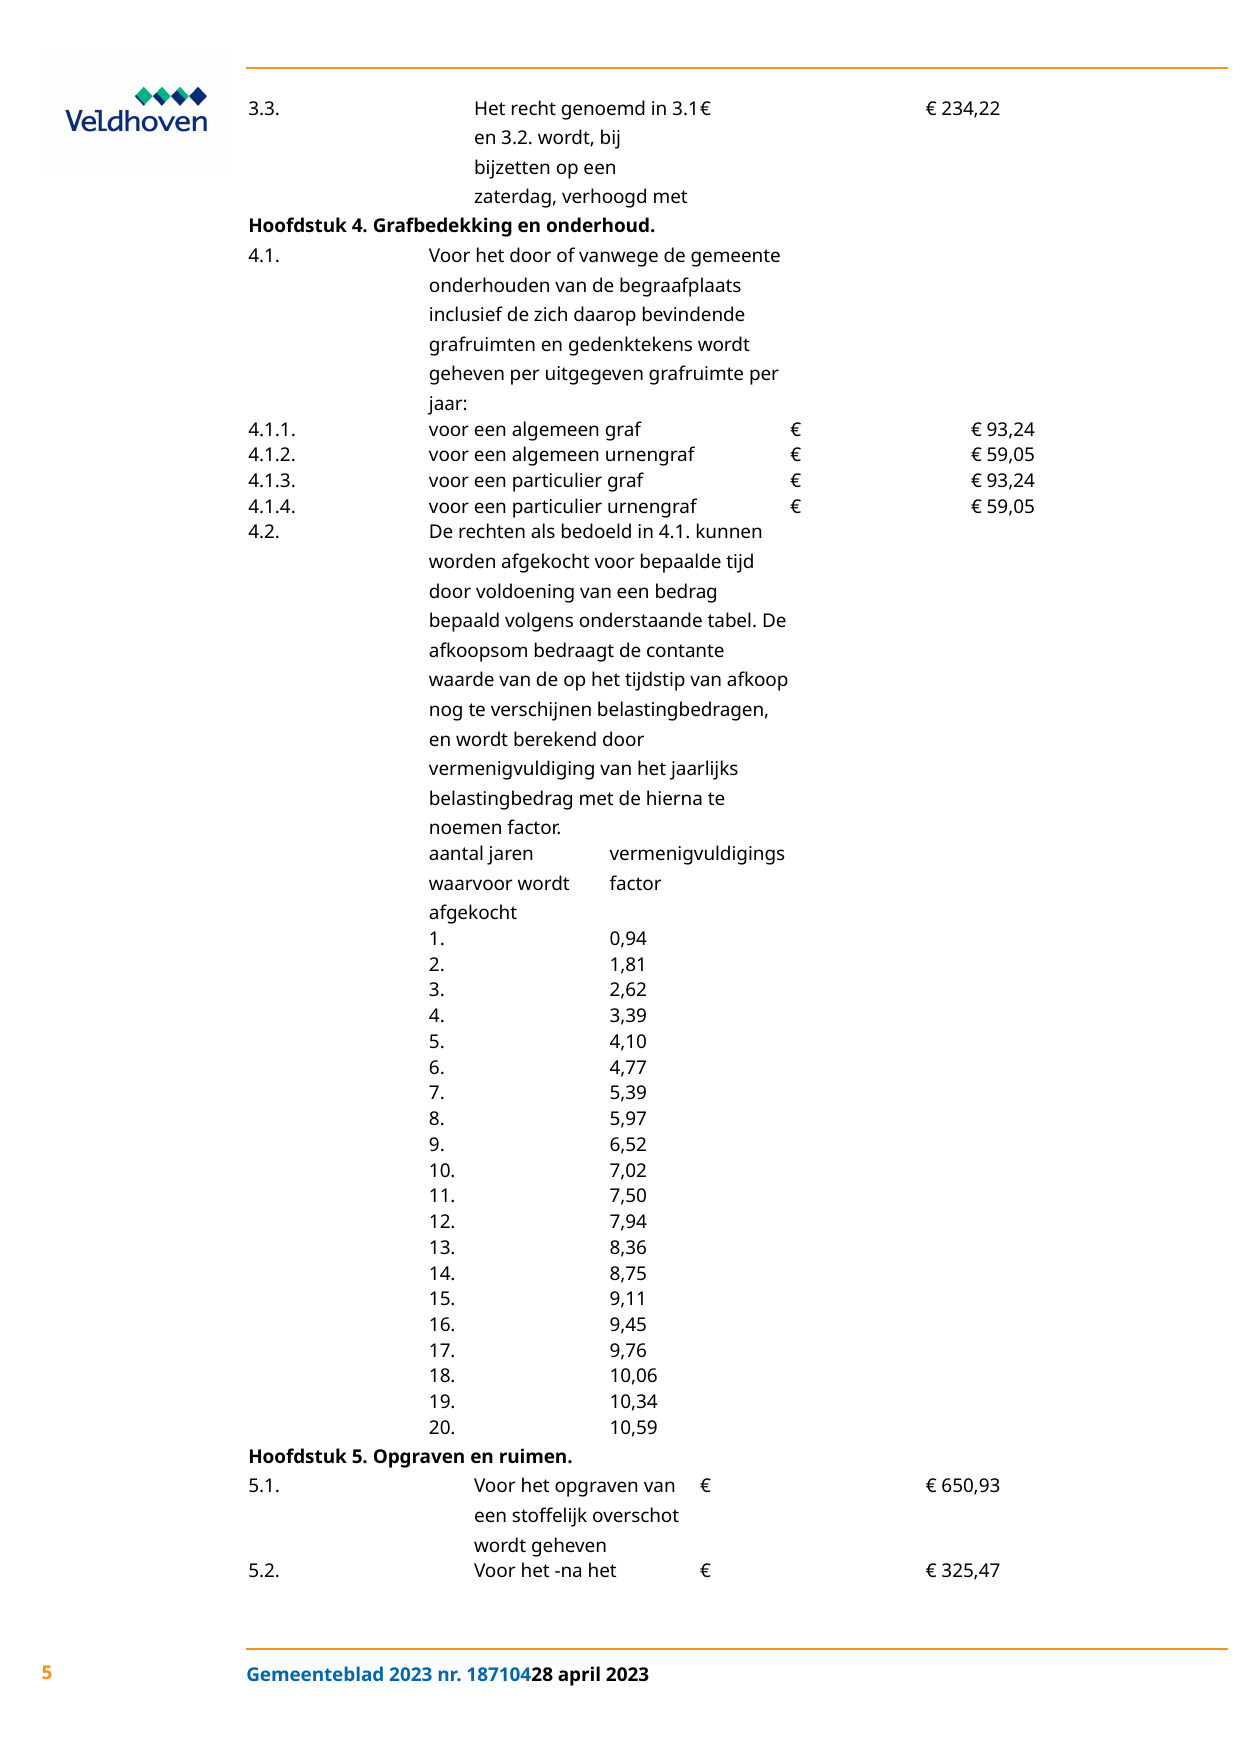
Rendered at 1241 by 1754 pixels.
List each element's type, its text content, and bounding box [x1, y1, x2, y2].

table_cell [248, 1003, 429, 1028]
table_cell [971, 1337, 1152, 1363]
table_cell [971, 840, 1152, 925]
table_cell [248, 1054, 429, 1079]
table_cell [248, 1208, 429, 1234]
table_cell voor een algemeen urnengraf [429, 442, 790, 467]
table_cell 7,02 [609, 1157, 790, 1182]
table_cell € [790, 493, 971, 519]
table_cell € [790, 416, 971, 442]
table_cell 10,06 [609, 1363, 790, 1388]
table_cell 8,75 [609, 1260, 790, 1285]
table_cell 7. [429, 1080, 609, 1105]
table_cell € 59,05 [971, 442, 1152, 467]
table_cell [971, 977, 1152, 1002]
table_header [790, 242, 971, 416]
table_cell € [700, 95, 926, 209]
table_cell [790, 1105, 971, 1131]
table_cell 17. [429, 1337, 609, 1363]
table_cell [971, 1183, 1152, 1208]
table_cell 6,52 [609, 1131, 790, 1157]
table_cell [790, 1388, 971, 1414]
table_cell [971, 1080, 1152, 1105]
table_cell [248, 1285, 429, 1311]
table_cell € [700, 1558, 926, 1583]
table_cell [971, 1388, 1152, 1414]
table_cell [790, 1131, 971, 1157]
table_header € 650,93 [926, 1473, 1152, 1558]
table_cell 4,77 [609, 1054, 790, 1079]
table_cell 1. [429, 925, 609, 951]
text Hoofdstuk 4. Grafbedekking en onderhoud. [248, 212, 1152, 238]
table_cell 20. [429, 1414, 609, 1440]
text Hoofdstuk 5. Opgraven en ruimen. [248, 1443, 1152, 1469]
table_cell voor een algemeen graf [429, 416, 790, 442]
table_cell [248, 1080, 429, 1105]
table_cell 5.2. [248, 1558, 474, 1583]
table_cell € 93,24 [971, 416, 1152, 442]
table_cell [248, 1234, 429, 1260]
table_cell 12. [429, 1208, 609, 1234]
table_cell 4.1.4. [248, 493, 429, 519]
table_cell € 59,05 [971, 493, 1152, 519]
table_cell 0,94 [609, 925, 790, 951]
table_cell De rechten als bedoeld in 4.1. kunnen worden afgekocht voor bepaalde tijd door voldoening van een bedrag bepaald volgens onderstaande tabel. De afkoopsom bedraagt de contante waarde van de op het tijdstip van afkoop nog te verschijnen belastingbedragen, en wordt berekend door vermenigvuldiging van het jaarlijks belastingbedrag met de hierna te noemen factor. [429, 519, 790, 840]
table_cell [248, 1131, 429, 1157]
table_cell 3,39 [609, 1003, 790, 1028]
table_cell 9,11 [609, 1285, 790, 1311]
table_cell [248, 1363, 429, 1388]
table_cell 10. [429, 1157, 609, 1182]
table_cell [248, 951, 429, 977]
table_cell € 93,24 [971, 467, 1152, 493]
table_cell [790, 951, 971, 977]
table_cell [248, 1105, 429, 1131]
table_header Voor het opgraven van een stoffelijk overschot wordt geheven [474, 1473, 700, 1558]
table_cell 1,81 [609, 951, 790, 977]
table_cell 7,94 [609, 1208, 790, 1234]
table_cell [248, 1157, 429, 1182]
table_cell 10,34 [609, 1388, 790, 1414]
table_cell [971, 1363, 1152, 1388]
table_cell aantal jaren waarvoor wordt afgekocht [429, 840, 609, 925]
table_cell 14. [429, 1260, 609, 1285]
table_cell 2,62 [609, 977, 790, 1002]
table_cell [790, 1311, 971, 1337]
table_cell 8. [429, 1105, 609, 1131]
table_cell voor een particulier graf [429, 467, 790, 493]
table_cell 13. [429, 1234, 609, 1260]
table_cell € [790, 467, 971, 493]
table_header [971, 242, 1152, 416]
table_cell 5,97 [609, 1105, 790, 1131]
table_cell [248, 1388, 429, 1414]
table_cell € [790, 442, 971, 467]
table_cell [971, 1285, 1152, 1311]
table_cell 6. [429, 1054, 609, 1079]
table_cell [790, 925, 971, 951]
table_cell 2. [429, 951, 609, 977]
table_cell 19. [429, 1388, 609, 1414]
table_cell [971, 1208, 1152, 1234]
table_cell 7,50 [609, 1183, 790, 1208]
table_cell [790, 1183, 971, 1208]
table_cell 4. [429, 1003, 609, 1028]
table_header € [700, 1473, 926, 1558]
table_cell [971, 1054, 1152, 1079]
table_cell 16. [429, 1311, 609, 1337]
table_header 5.1. [248, 1473, 474, 1558]
table_cell [248, 925, 429, 951]
table_cell [971, 1157, 1152, 1182]
table_cell 9. [429, 1131, 609, 1157]
table_cell 3. [429, 977, 609, 1002]
table_cell [971, 1260, 1152, 1285]
table_cell 3.3. [248, 95, 474, 209]
table_cell 10,59 [609, 1414, 790, 1440]
table_cell [790, 1208, 971, 1234]
table_header 4.1. [248, 242, 429, 416]
table_cell [248, 1414, 429, 1440]
table_cell 15. [429, 1285, 609, 1311]
table_cell [790, 1337, 971, 1363]
table_cell [248, 840, 429, 925]
table_cell 4.1.1. [248, 416, 429, 442]
table_cell [790, 977, 971, 1002]
table_cell [790, 1260, 971, 1285]
table_cell Het recht genoemd in 3.1 en 3.2. wordt, bij bijzetten op een zaterdag, verhoogd met [474, 95, 700, 209]
table_cell 8,36 [609, 1234, 790, 1260]
table_cell 4.1.2. [248, 442, 429, 467]
table_cell [790, 1028, 971, 1054]
table_cell [248, 1260, 429, 1285]
table_cell 4,10 [609, 1028, 790, 1054]
table_cell 5,39 [609, 1080, 790, 1105]
table_cell [248, 1337, 429, 1363]
table_cell [971, 1234, 1152, 1260]
table_cell [790, 1157, 971, 1182]
table_cell 4.1.3. [248, 467, 429, 493]
table_cell [790, 519, 971, 840]
table_cell [248, 1028, 429, 1054]
table_cell [971, 951, 1152, 977]
table_cell [971, 519, 1152, 840]
table_cell € 234,22 [926, 95, 1152, 209]
table_cell 4.2. [248, 519, 429, 840]
table_cell voor een particulier urnengraf [429, 493, 790, 519]
table_cell 11. [429, 1183, 609, 1208]
table_cell [790, 1285, 971, 1311]
table_cell [971, 1131, 1152, 1157]
picture [41, 47, 231, 172]
table_cell vermenigvuldigingsfactor [609, 840, 790, 925]
table_cell 9,76 [609, 1337, 790, 1363]
table_cell [790, 1363, 971, 1388]
table_header Voor het door of vanwege de gemeente onderhouden van de begraafplaats inclusief de zich daarop bevindende grafruimten en gedenktekens wordt geheven per uitgegeven grafruimte per jaar: [429, 242, 790, 416]
table_cell € 325,47 [926, 1558, 1152, 1583]
table_cell [790, 1414, 971, 1440]
table_cell [971, 1105, 1152, 1131]
table_cell [971, 925, 1152, 951]
table_cell [971, 1311, 1152, 1337]
table_cell [790, 1054, 971, 1079]
table_cell [248, 1183, 429, 1208]
table_cell [248, 977, 429, 1002]
table_cell 5. [429, 1028, 609, 1054]
table_cell [790, 840, 971, 925]
table_cell [790, 1234, 971, 1260]
table_cell [971, 1414, 1152, 1440]
table_cell 18. [429, 1363, 609, 1388]
table_cell [790, 1003, 971, 1028]
table_cell [248, 1311, 429, 1337]
table_cell [971, 1003, 1152, 1028]
table_cell [971, 1028, 1152, 1054]
table_cell [790, 1080, 971, 1105]
table_cell 9,45 [609, 1311, 790, 1337]
table_cell Voor het -na het [474, 1558, 700, 1583]
